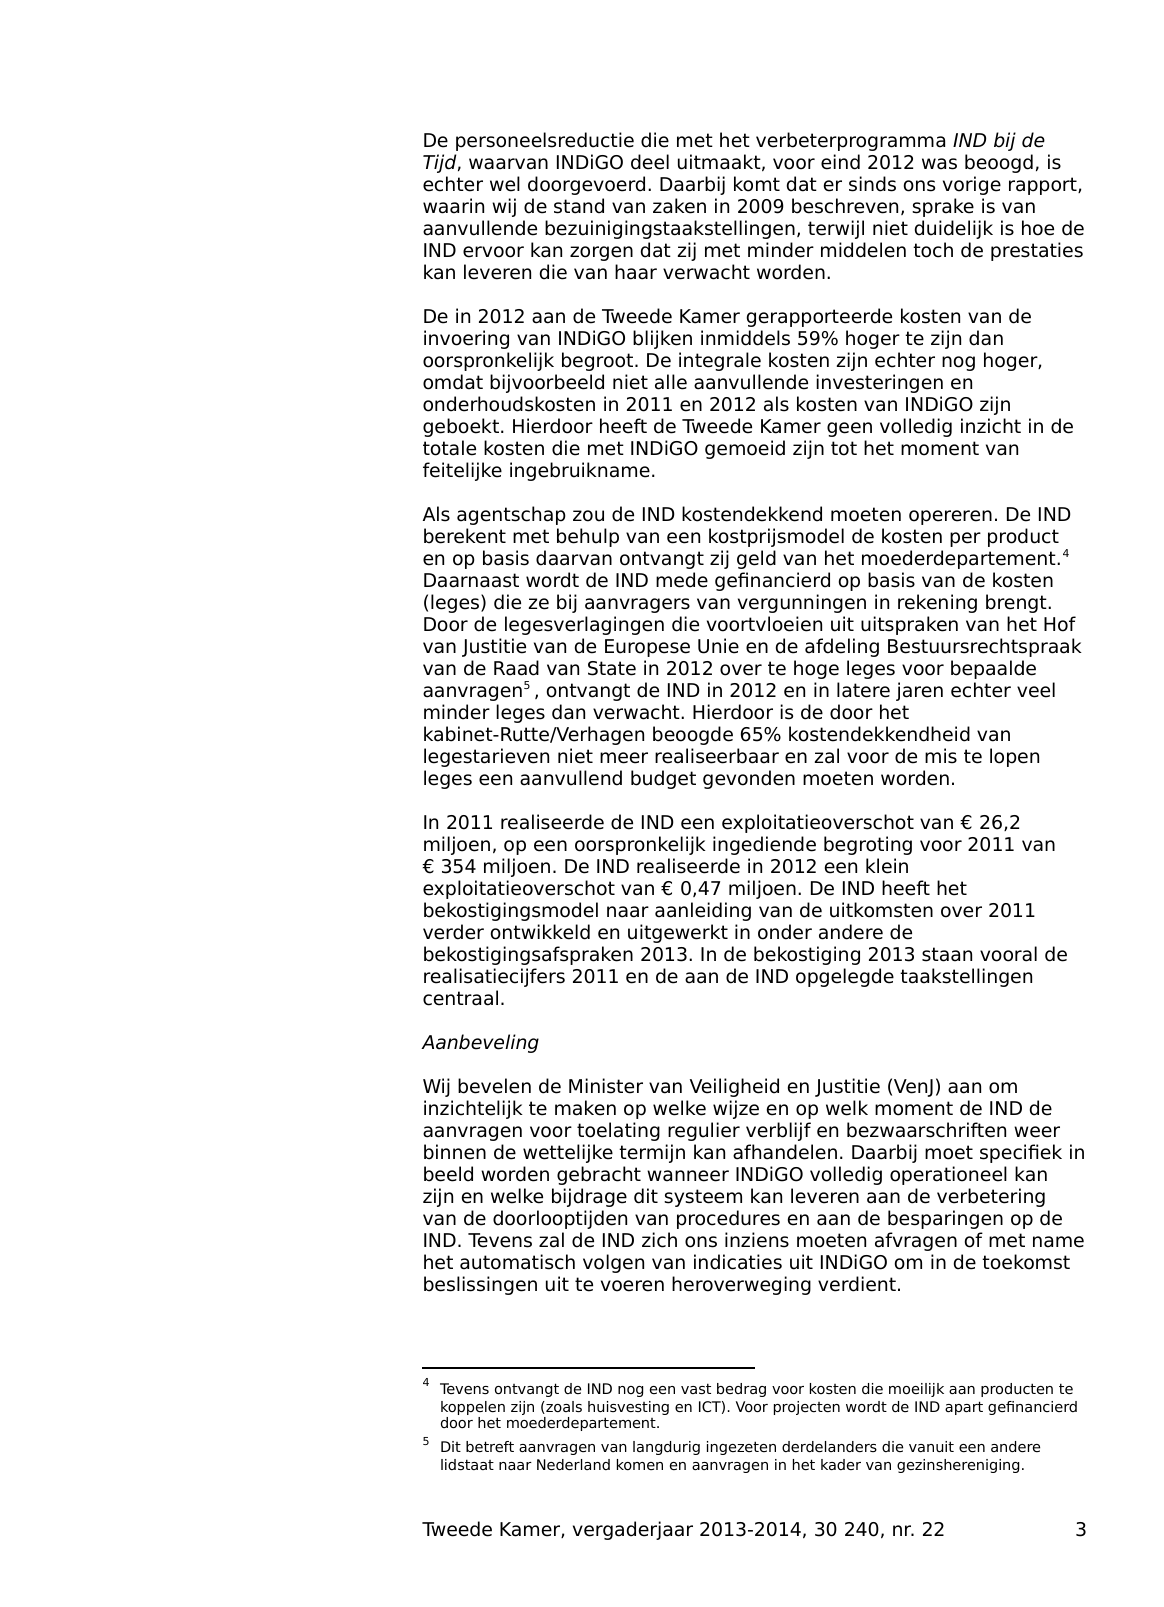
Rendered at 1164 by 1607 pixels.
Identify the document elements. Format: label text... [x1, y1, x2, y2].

text Wij bevelen de Minister van Veiligheid en Justitie (VenJ) aan om inzichtelijk te maken op welke wijze en op welk moment de IND de aanvragen voor toelating regulier verblijf en bezwaarschriften weer binnen de wettelijke termijn kan afhandelen. Daarbij moet specifiek in beeld worden gebracht wanneer INDiGO volledig operationeel kan zijn en welke bijdrage dit systeem kan leveren aan de verbetering van de doorlooptijden van procedures en aan de besparingen op de IND. Tevens zal de IND zich ons inziens moeten afvragen of met name het automatisch volgen van indicaties uit INDiGO om in de toekomst beslissingen uit te voeren heroverweging verdient. [422, 1076, 1087, 1296]
text Dit betreft aanvragen van langdurig ingezeten derdelanders die vanuit een andere lidstaat naar Nederland komen en aanvragen in het kader van gezinshereniging. [422, 1435, 1087, 1474]
text De personeelsreductie die met het verbeterprogramma IND bij de Tijd, waarvan INDiGO deel uitmaakt, voor eind 2012 was beoogd, is echter wel doorgevoerd. Daarbij komt dat er sinds ons vorige rapport, waarin wij de stand van zaken in 2009 beschreven, sprake is van aanvullende bezuinigingstaakstellingen, terwijl niet duidelijk is hoe de IND ervoor kan zorgen dat zij met minder middelen toch de prestaties kan leveren die van haar verwacht worden. [422, 130, 1087, 284]
text Tevens ontvangt de IND nog een vast bedrag voor kosten die moeilijk aan producten te koppelen zijn (zoals huisvesting en ICT). Voor projecten wordt de IND apart gefinancierd door het moederdepartement. [422, 1377, 1087, 1432]
subtitle Aanbeveling [422, 1032, 1087, 1054]
text In 2011 realiseerde de IND een exploitatieoverschot van € 26,2 miljoen, op een oorspronkelijk ingediende begroting voor 2011 van € 354 miljoen. De IND realiseerde in 2012 een klein exploitatieoverschot van € 0,47 miljoen. De IND heeft het bekostigingsmodel naar aanleiding van de uitkomsten over 2011 verder ontwikkeld en uitgewerkt in onder andere de bekostigingsafspraken 2013. In de bekostiging 2013 staan vooral de realisatiecijfers 2011 en de aan de IND opgelegde taakstellingen centraal. [422, 812, 1087, 1010]
text Als agentschap zou de IND kostendekkend moeten opereren. De IND berekent met behulp van een kostprijsmodel de kosten per product en op basis daarvan ontvangt zij geld van het moederdepartement. Daarnaast wordt de IND mede gefinancierd op basis van de kosten (leges) die ze bij aanvragers van vergunningen in rekening brengt. Door de legesverlagingen die voortvloeien uit uitspraken van het Hof van Justitie van de Europese Unie en de afdeling Bestuursrechtspraak van de Raad van State in 2012 over te hoge leges voor bepaalde aanvragen, ontvangt de IND in 2012 en in latere jaren echter veel minder leges dan verwacht. Hierdoor is de door het kabinet-Rutte/Verhagen beoogde 65% kostendekkendheid van legestarieven niet meer realiseerbaar en zal voor de mis te lopen leges een aanvullend budget gevonden moeten worden. [422, 504, 1087, 790]
text De in 2012 aan de Tweede Kamer gerapporteerde kosten van de invoering van INDiGO blijken inmiddels 59% hoger te zijn dan oorspronkelijk begroot. De integrale kosten zijn echter nog hoger, omdat bijvoorbeeld niet alle aanvullende investeringen en onderhoudskosten in 2011 en 2012 als kosten van INDiGO zijn geboekt. Hierdoor heeft de Tweede Kamer geen volledig inzicht in de totale kosten die met INDiGO gemoeid zijn tot het moment van feitelijke ingebruikname. [422, 306, 1087, 482]
